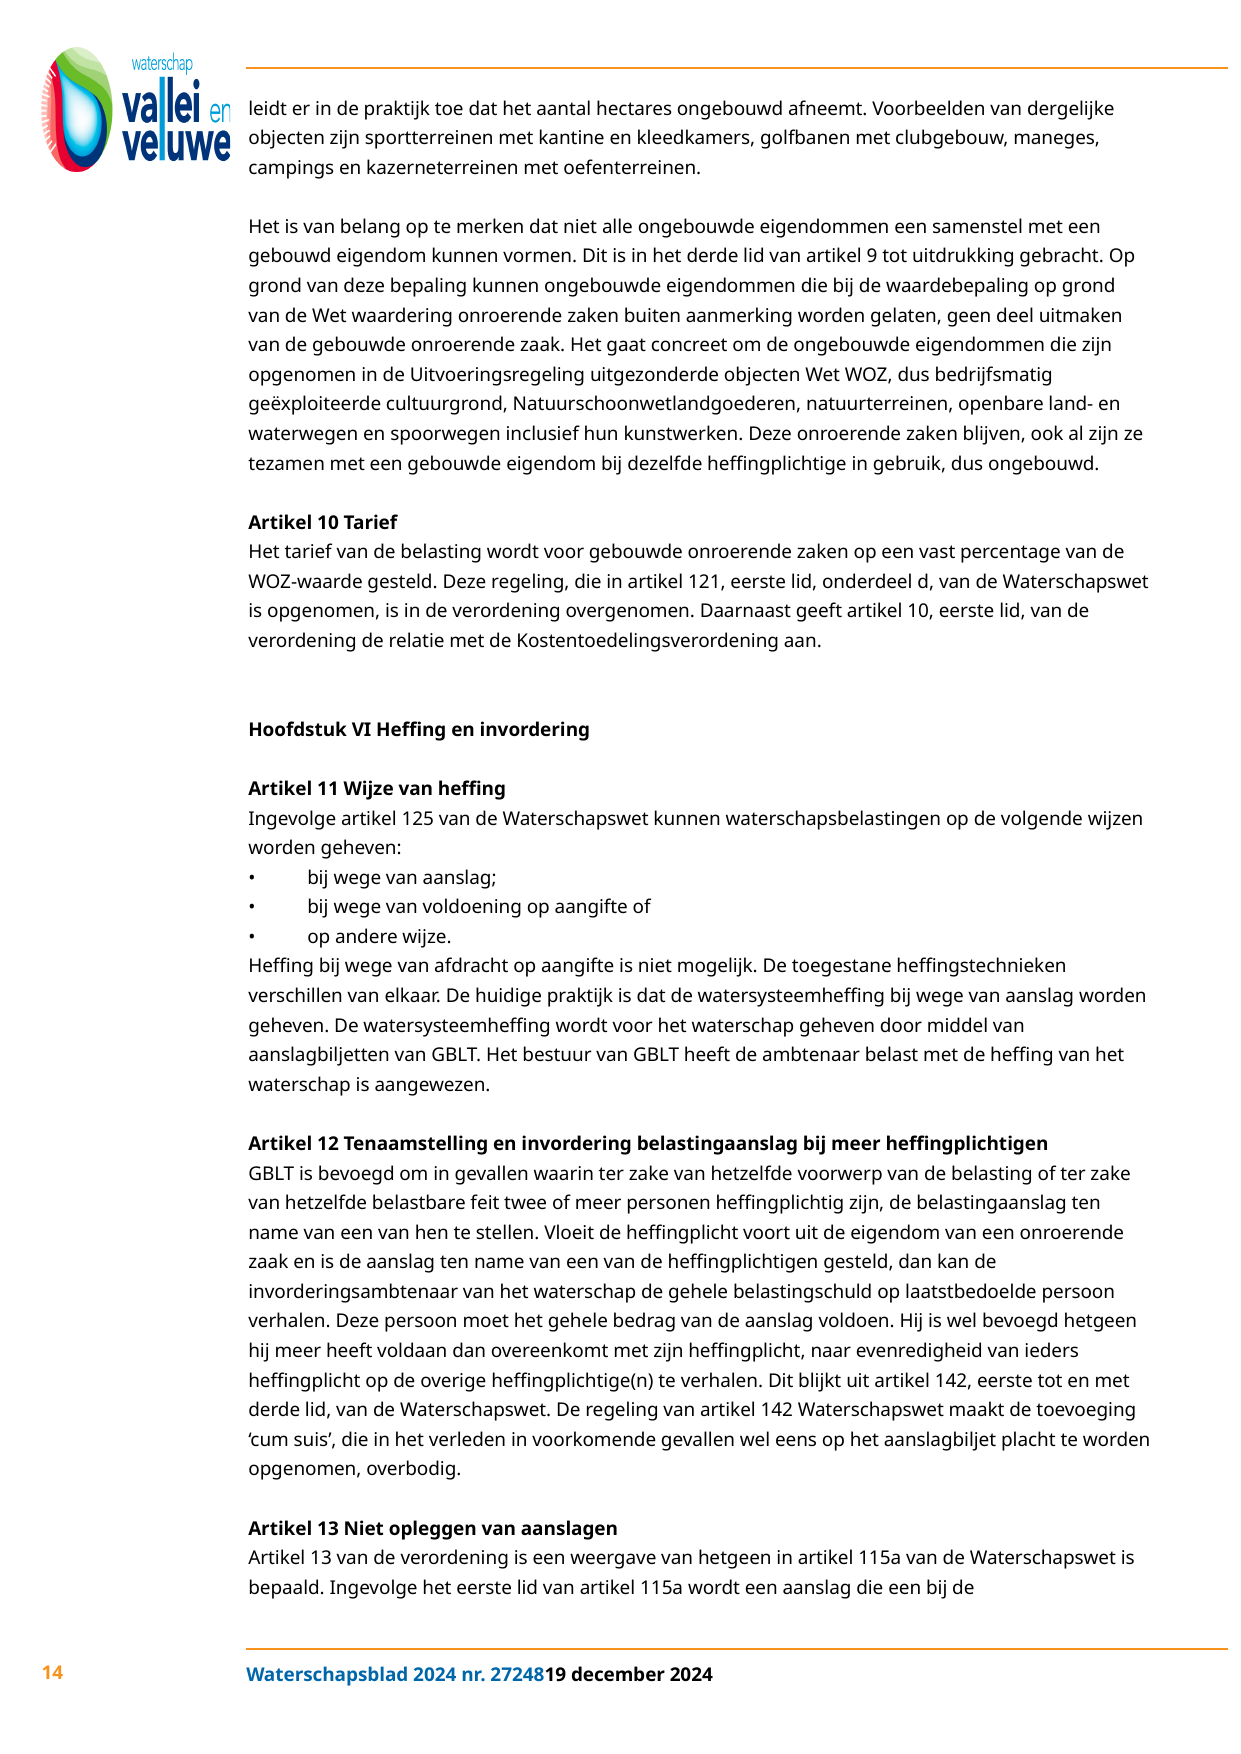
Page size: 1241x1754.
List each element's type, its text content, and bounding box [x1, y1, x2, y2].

text Artikel 12 Tenaamstelling en invordering belastingaanslag bij meer heffingplichtigen [248, 1130, 1152, 1156]
text Artikel 13 Niet opleggen van aanslagen [248, 1515, 1152, 1541]
text Artikel 10 Tarief [248, 509, 1152, 535]
text Hoofdstuk VI Heffing en invordering [248, 716, 1152, 742]
text leidt er in de praktijk toe dat het aantal hectares ongebouwd afneemt. Voorbeelden van dergelijke objecten zijn sportterreinen met kantine en kleedkamers, golfbanen met clubgebouw, maneges, campings en kazerneterreinen met oefenterreinen. [248, 95, 1152, 180]
text Artikel 11 Wijze van heffing [248, 775, 1152, 801]
text GBLT is bevoegd om in gevallen waarin ter zake van hetzelfde voorwerp van de belasting of ter zake van hetzelfde belastbare feit twee of meer personen heffingplichtig zijn, de belastingaanslag ten name van een van hen te stellen. Vloeit de heffingplicht voort uit de eigendom van een onroerende zaak en is de aanslag ten name van een van de heffingplichtigen gesteld, dan kan de invorderingsambtenaar van het waterschap de gehele belastingschuld op laatstbedoelde persoon verhalen. Deze persoon moet het gehele bedrag van de aanslag voldoen. Hij is wel bevoegd hetgeen hij meer heeft voldaan dan overeenkomt met zijn heffingplicht, naar evenredigheid van ieders heffingplicht op de overige heffingplichtige(n) te verhalen. Dit blijkt uit artikel 142, eerste tot en met derde lid, van de Waterschapswet. De regeling van artikel 142 Waterschapswet maakt de toevoeging ‘cum suis’, die in het verleden in voorkomende gevallen wel eens op het aanslagbiljet placht te worden opgenomen, overbodig. [248, 1160, 1152, 1481]
list bij wege van voldoening op aangifte of [248, 893, 1152, 919]
text Artikel 13 van de verordening is een weergave van hetgeen in artikel 115a van de Waterschapswet is bepaald. Ingevolge het eerste lid van artikel 115a wordt een aanslag die een bij de [248, 1544, 1152, 1600]
text Heffing bij wege van afdracht op aangifte is niet mogelijk. De toegestane heffingstechnieken verschillen van elkaar. De huidige praktijk is dat de watersysteemheffing bij wege van aanslag worden geheven. De watersysteemheffing wordt voor het waterschap geheven door middel van aanslagbiljetten van GBLT. Het bestuur van GBLT heeft de ambtenaar belast met de heffing van het waterschap is aangewezen. [248, 953, 1152, 1097]
list bij wege van aanslag; [248, 864, 1152, 890]
list op andere wijze. [248, 923, 1152, 949]
picture [41, 47, 231, 172]
text Ingevolge artikel 125 van de Waterschapswet kunnen waterschapsbelastingen op de volgende wijzen worden geheven: [248, 805, 1152, 860]
text Het tarief van de belasting wordt voor gebouwde onroerende zaken op een vast percentage van de WOZ-waarde gesteld. Deze regeling, die in artikel 121, eerste lid, onderdeel d, van de Waterschapswet is opgenomen, is in de verordening overgenomen. Daarnaast geeft artikel 10, eerste lid, van de verordening de relatie met de Kostentoedelingsverordening aan. [248, 538, 1152, 653]
text Het is van belang op te merken dat niet alle ongebouwde eigendommen een samenstel met een gebouwd eigendom kunnen vormen. Dit is in het derde lid van artikel 9 tot uitdrukking gebracht. Op grond van deze bepaling kunnen ongebouwde eigendommen die bij de waardebepaling op grond van de Wet waardering onroerende zaken buiten aanmerking worden gelaten, geen deel uitmaken van de gebouwde onroerende zaak. Het gaat concreet om de ongebouwde eigendommen die zijn opgenomen in de Uitvoeringsregeling uitgezonderde objecten Wet WOZ, dus bedrijfsmatig geëxploiteerde cultuurgrond, Natuurschoonwetlandgoederen, natuurterreinen, openbare land- en waterwegen en spoorwegen inclusief hun kunstwerken. Deze onroerende zaken blijven, ook al zijn ze tezamen met een gebouwde eigendom bij dezelfde heffingplichtige in gebruik, dus ongebouwd. [248, 213, 1152, 476]
